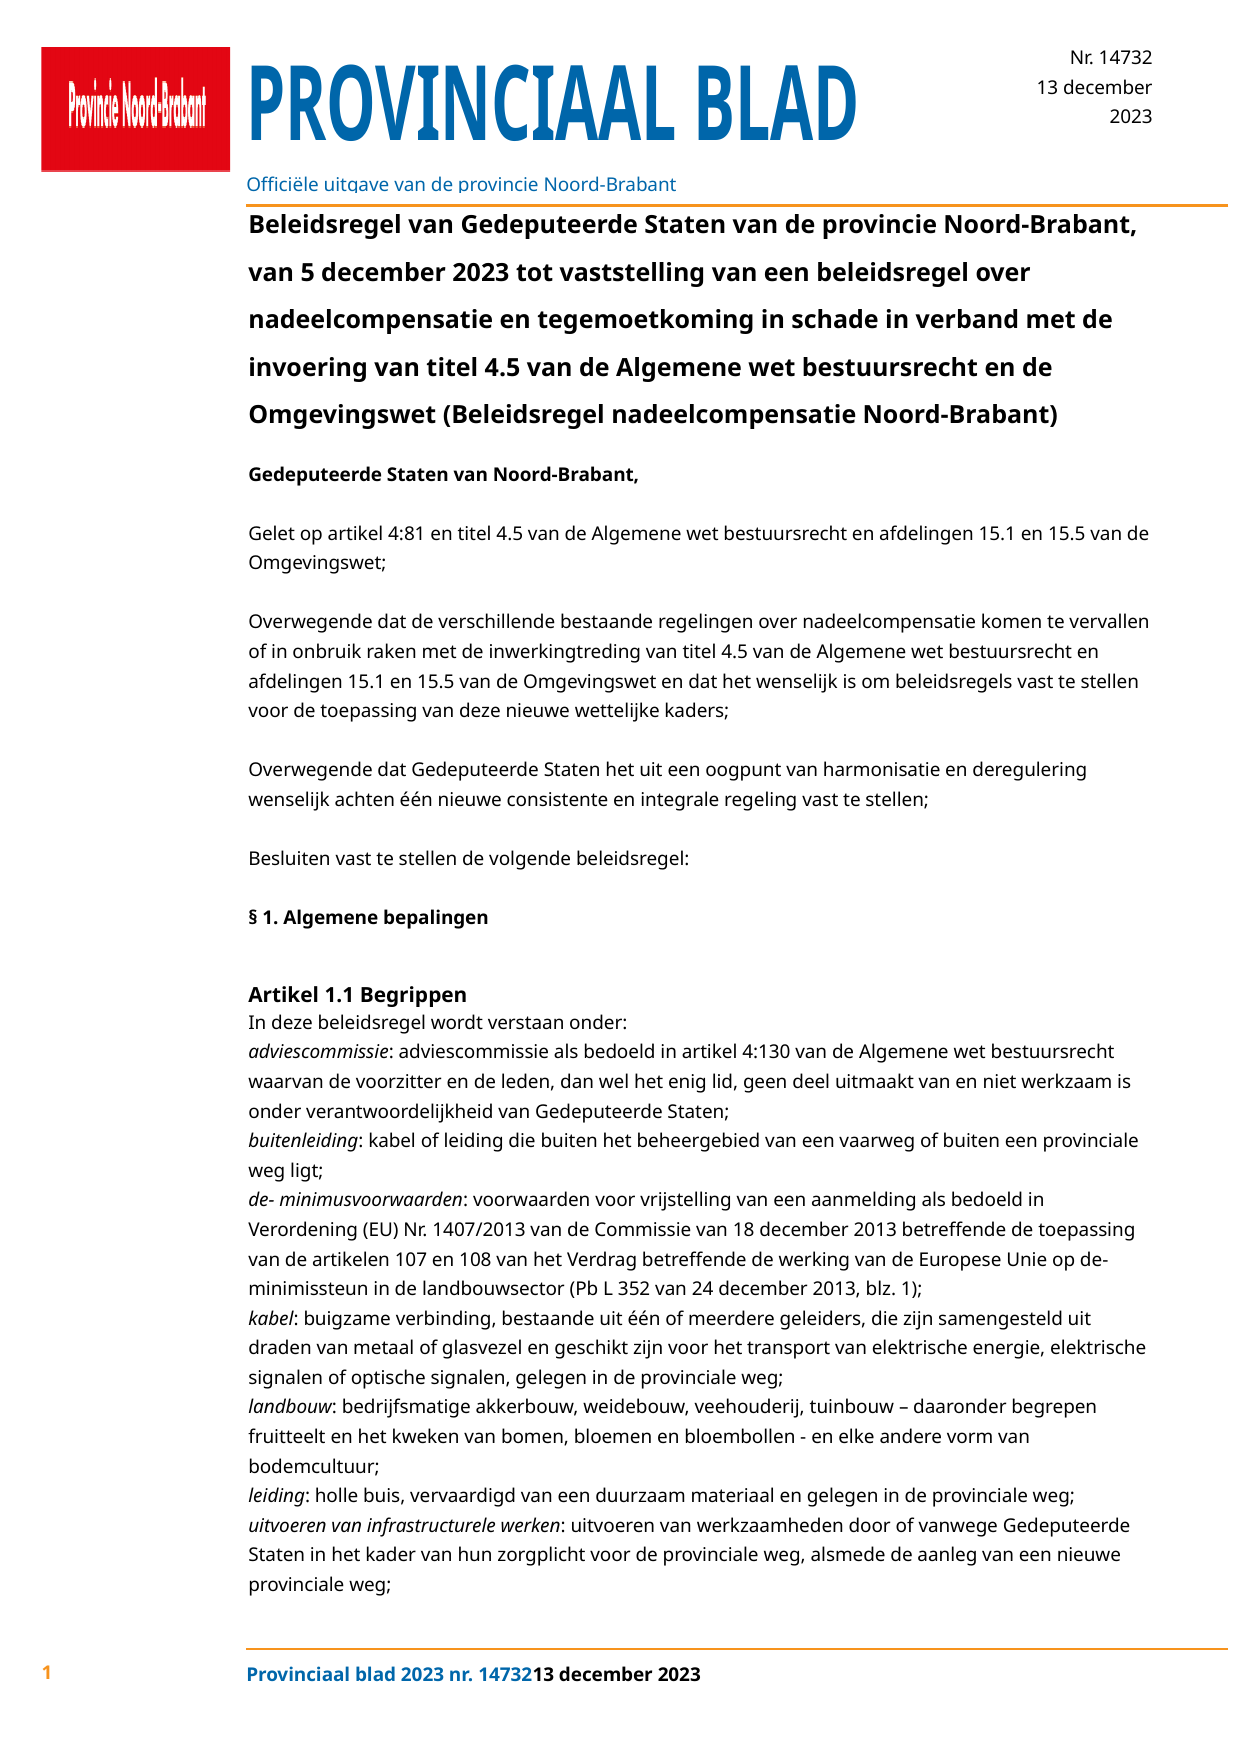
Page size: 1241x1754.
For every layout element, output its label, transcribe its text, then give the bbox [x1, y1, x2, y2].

text Overwegende dat Gedeputeerde Staten het uit een oogpunt van harmonisatie en deregulering wenselijk achten één nieuwe consistente en integrale regeling vast te stellen; [248, 757, 1152, 812]
text Gelet op artikel 4:81 en titel 4.5 van de Algemene wet bestuursrecht en afdelingen 15.1 en 15.5 van de Omgevingswet; [248, 520, 1152, 575]
text landbouw: bedrijfsmatige akkerbouw, weidebouw, veehouderij, tuinbouw – daaronder begrepen fruitteelt en het kweken van bomen, bloemen en bloembollen - en elke andere vorm van bodemcultuur; [248, 1394, 1152, 1478]
picture [41, 47, 231, 172]
text adviescommissie: adviescommissie als bedoeld in artikel 4:130 van de Algemene wet bestuursrecht waarvan de voorzitter en de leden, dan wel het enig lid, geen deel uitmaakt van en niet werkzaam is onder verantwoordelijkheid van Gedeputeerde Staten; [248, 1039, 1152, 1123]
text leiding: holle buis, vervaardigd van een duurzaam materiaal en gelegen in de provinciale weg; [248, 1482, 1152, 1508]
text Beleidsregel van Gedeputeerde Staten van de provincie Noord-Brabant, van 5 december 2023 tot vaststelling van een beleidsregel over nadeelcompensatie en tegemoetkoming in schade in verband met de invoering van titel 4.5 van de Algemene wet bestuursrecht en de Omgevingswet (Beleidsregel nadeelcompensatie Noord-Brabant) [248, 207, 1152, 431]
text de- minimusvoorwaarden: voorwaarden voor vrijstelling van een aanmelding als bedoeld in Verordening (EU) Nr. 1407/2013 van de Commissie van 18 december 2013 betreffende de toepassing van de artikelen 107 en 108 van het Verdrag betreffende de werking van de Europese Unie op de-minimissteun in de landbouwsector (Pb L 352 van 24 december 2013, blz. 1); [248, 1187, 1152, 1301]
text Gedeputeerde Staten van Noord-Brabant, [248, 461, 1152, 486]
text buitenleiding: kabel of leiding die buiten het beheergebied van een vaarweg of buiten een provinciale weg ligt; [248, 1127, 1152, 1183]
text kabel: buigzame verbinding, bestaande uit één of meerdere geleiders, die zijn samengesteld uit draden van metaal of glasvezel en geschikt zijn voor het transport van elektrische energie, elektrische signalen of optische signalen, gelegen in de provinciale weg; [248, 1305, 1152, 1390]
text Besluiten vast te stellen de volgende beleidsregel: [248, 845, 1152, 871]
text § 1. Algemene bepalingen [248, 904, 1152, 930]
text In deze beleidsregel wordt verstaan onder: [248, 1009, 1152, 1035]
text uitvoeren van infrastructurele werken: uitvoeren van werkzaamheden door of vanwege Gedeputeerde Staten in het kader van hun zorgplicht voor de provinciale weg, alsmede de aanleg van een nieuwe provinciale weg; [248, 1512, 1152, 1597]
text Artikel 1.1 Begrippen [248, 981, 1152, 1009]
text Overwegende dat de verschillende bestaande regelingen over nadeelcompensatie komen te vervallen of in onbruik raken met de inwerkingtreding van titel 4.5 van de Algemene wet bestuursrecht en afdelingen 15.1 en 15.5 van de Omgevingswet en dat het wenselijk is om beleidsregels vast te stellen voor de toepassing van deze nieuwe wettelijke kaders; [248, 609, 1152, 723]
